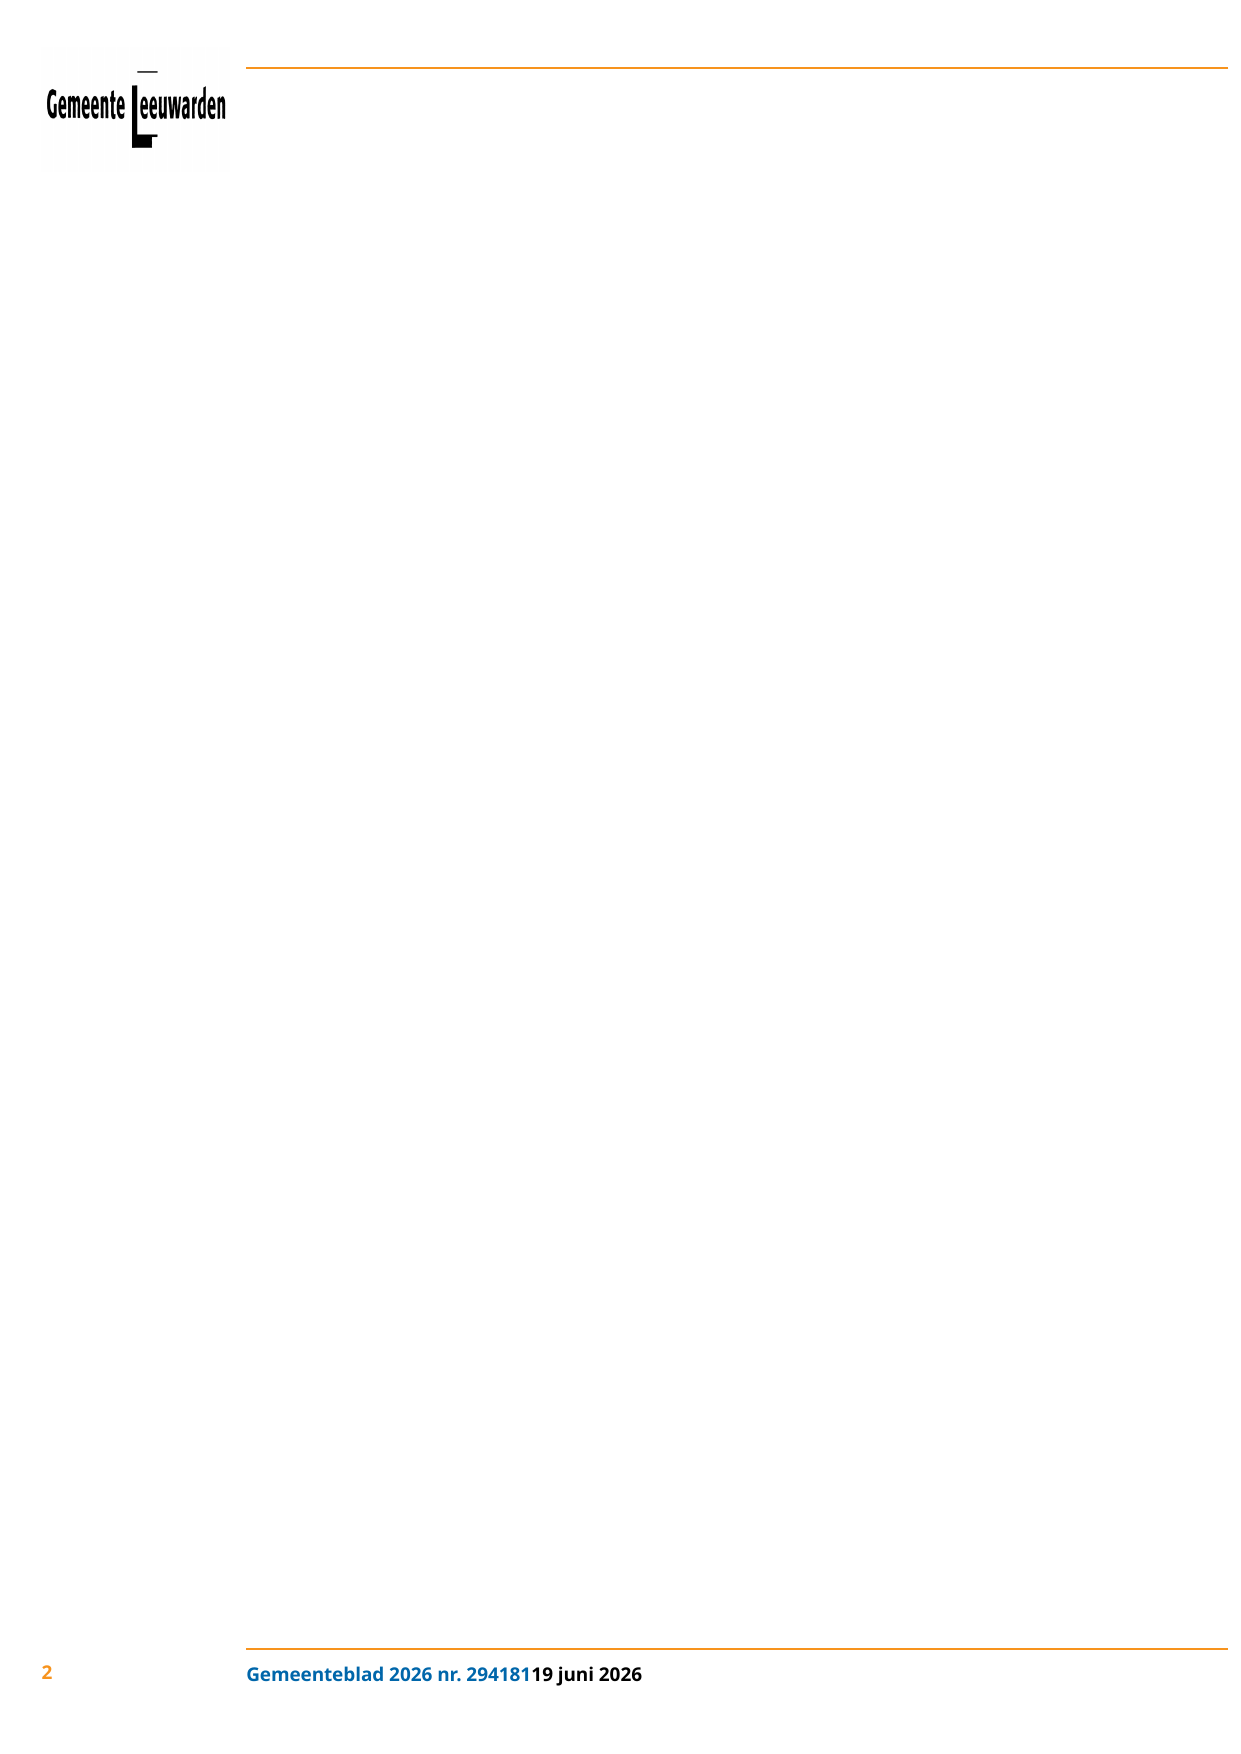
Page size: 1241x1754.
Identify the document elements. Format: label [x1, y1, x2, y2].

picture [41, 47, 231, 172]
